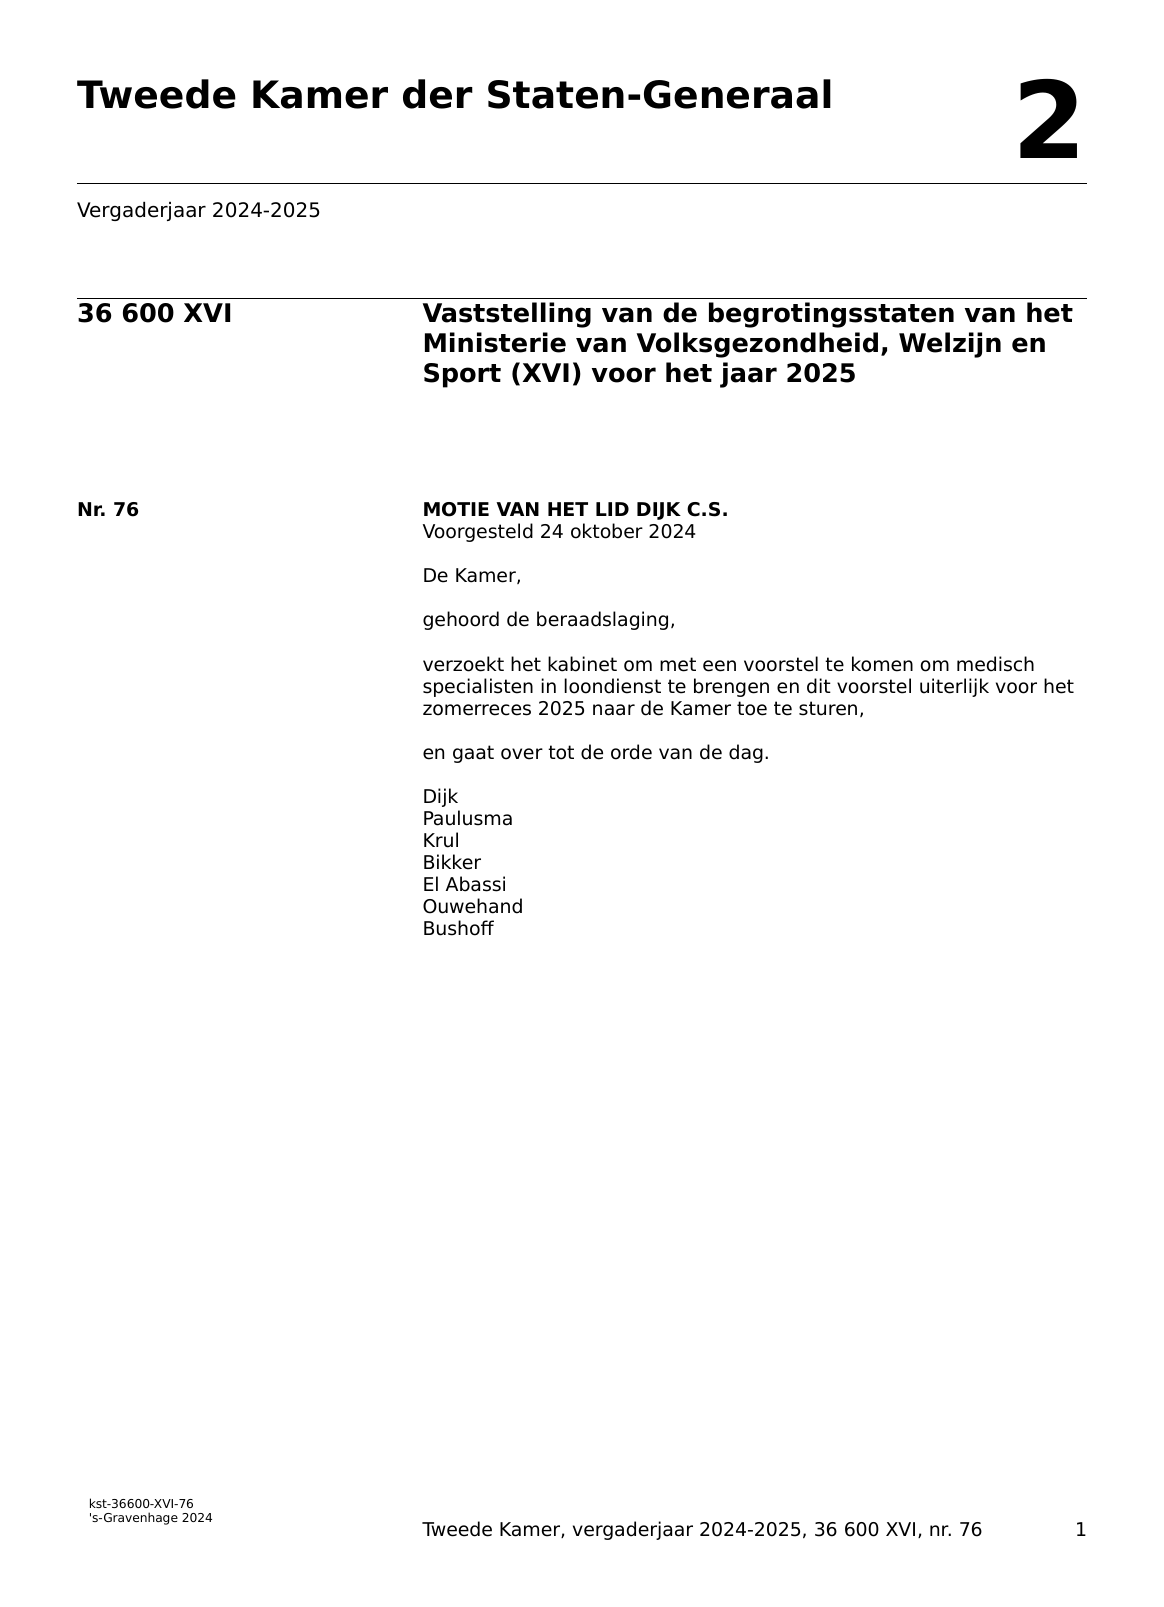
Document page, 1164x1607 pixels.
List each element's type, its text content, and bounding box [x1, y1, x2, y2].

subtitle Nr. 76 MOTIE VAN HET LID DIJK C.S. [77, 499, 1087, 521]
table_cell Vergaderjaar 2024-2025 [77, 184, 1087, 298]
text Dijk [422, 786, 1087, 808]
text verzoekt het kabinet om met een voorstel te komen om medisch specialisten in loondienst te brengen en dit voorstel uiterlijk voor het zomerreces 2025 naar de Kamer toe te sturen, [422, 653, 1087, 719]
text Paulusma [422, 808, 1087, 830]
table_header 2 [886, 59, 1087, 183]
text gehoord de beraadslaging, [422, 609, 1087, 631]
subtitle 36 600 XVI Vaststelling van de begrotingsstaten van het Ministerie van Volksgezondheid, Welzijn en Sport (XVI) voor het jaar 2025 [77, 299, 1087, 388]
text kst-36600-XVI-76 [88, 1497, 323, 1511]
text Bikker [422, 852, 1087, 874]
text 's-Gravenhage 2024 [88, 1511, 323, 1525]
text en gaat over tot de orde van de dag. [422, 742, 1087, 764]
text Ouwehand [422, 896, 1087, 918]
text De Kamer, [422, 565, 1087, 587]
text El Abassi [422, 874, 1087, 896]
table_header Tweede Kamer der Staten-Generaal [77, 59, 886, 183]
text Bushoff [422, 918, 1087, 940]
text Voorgesteld 24 oktober 2024 [422, 521, 1087, 543]
text Krul [422, 830, 1087, 852]
